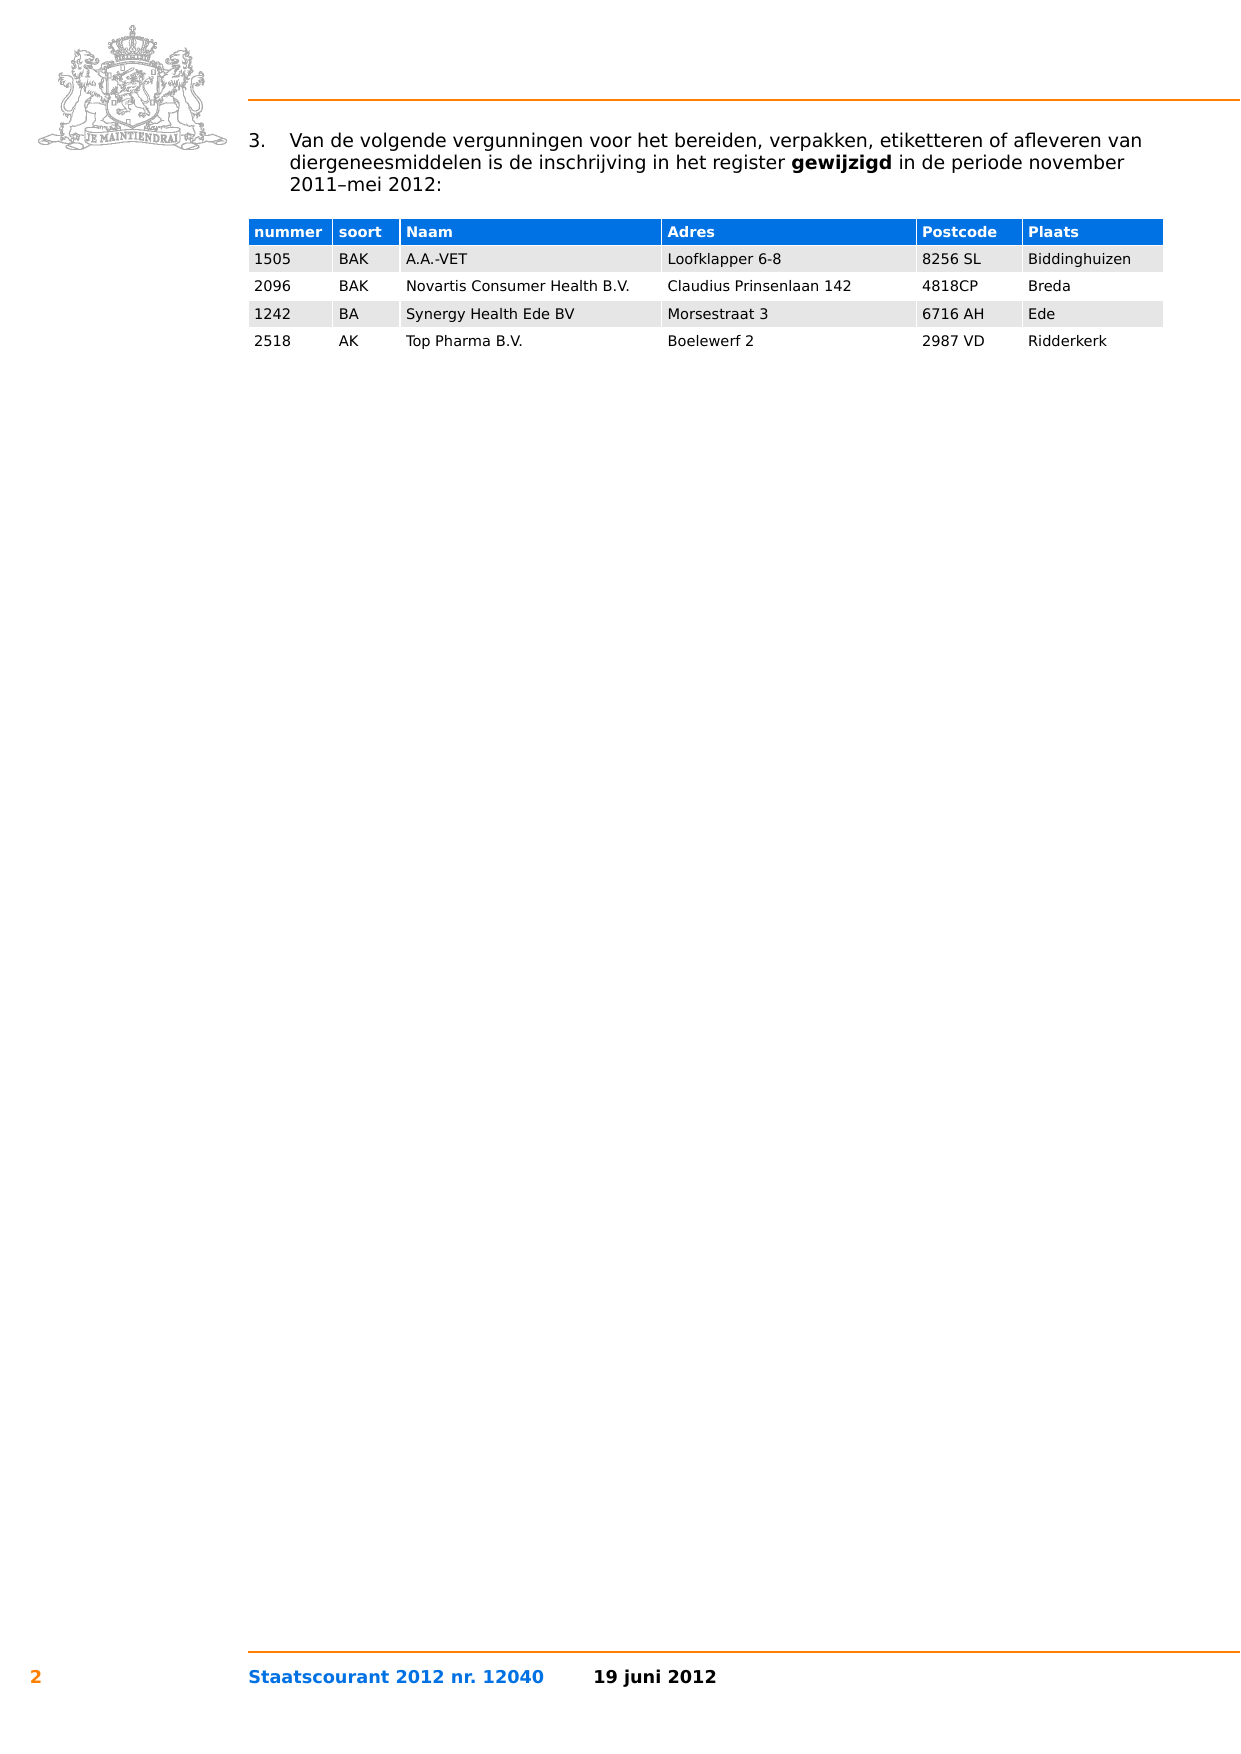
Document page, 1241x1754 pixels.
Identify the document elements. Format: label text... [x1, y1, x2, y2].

table_cell Synergy Health Ede BV [401, 301, 661, 327]
table_header soort [333, 219, 399, 245]
table_cell 1505 [249, 246, 332, 272]
table_cell A.A.-VET [401, 246, 661, 272]
table_cell 2987 VD [917, 328, 1022, 355]
table_cell Biddinghuizen [1023, 246, 1163, 272]
table_cell 2096 [249, 274, 332, 300]
table_header nummer [249, 219, 332, 245]
table_header Plaats [1023, 219, 1163, 245]
table_cell BAK [333, 246, 399, 272]
table_cell Ridderkerk [1023, 328, 1163, 355]
table_cell AK [333, 328, 399, 355]
table_header Adres [662, 219, 916, 245]
table_cell BAK [333, 274, 399, 300]
table_cell 2518 [249, 328, 332, 355]
table_cell Boelewerf 2 [662, 328, 916, 355]
table_header Postcode [917, 219, 1022, 245]
table_cell 6716 AH [917, 301, 1022, 327]
table_cell Morsestraat 3 [662, 301, 916, 327]
text 3. Van de volgende vergunningen voor het bereiden, verpakken, etiketteren of afleveren van diergeneesmiddelen is de inschrijving in het register gewijzigd in de periode november 2011–mei 2012: [248, 130, 1163, 196]
table_cell BA [333, 301, 399, 327]
table_cell Top Pharma B.V. [401, 328, 661, 355]
table_cell Loofklapper 6-8 [662, 246, 916, 272]
table_cell Ede [1023, 301, 1163, 327]
table_cell Novartis Consumer Health B.V. [401, 274, 661, 300]
table_cell 4818CP [917, 274, 1022, 300]
table_cell Claudius Prinsenlaan 142 [662, 274, 916, 300]
table_cell 1242 [249, 301, 332, 327]
picture [38, 25, 227, 150]
table_header Naam [401, 219, 661, 245]
table_cell 8256 SL [917, 246, 1022, 272]
table_cell Breda [1023, 274, 1163, 300]
